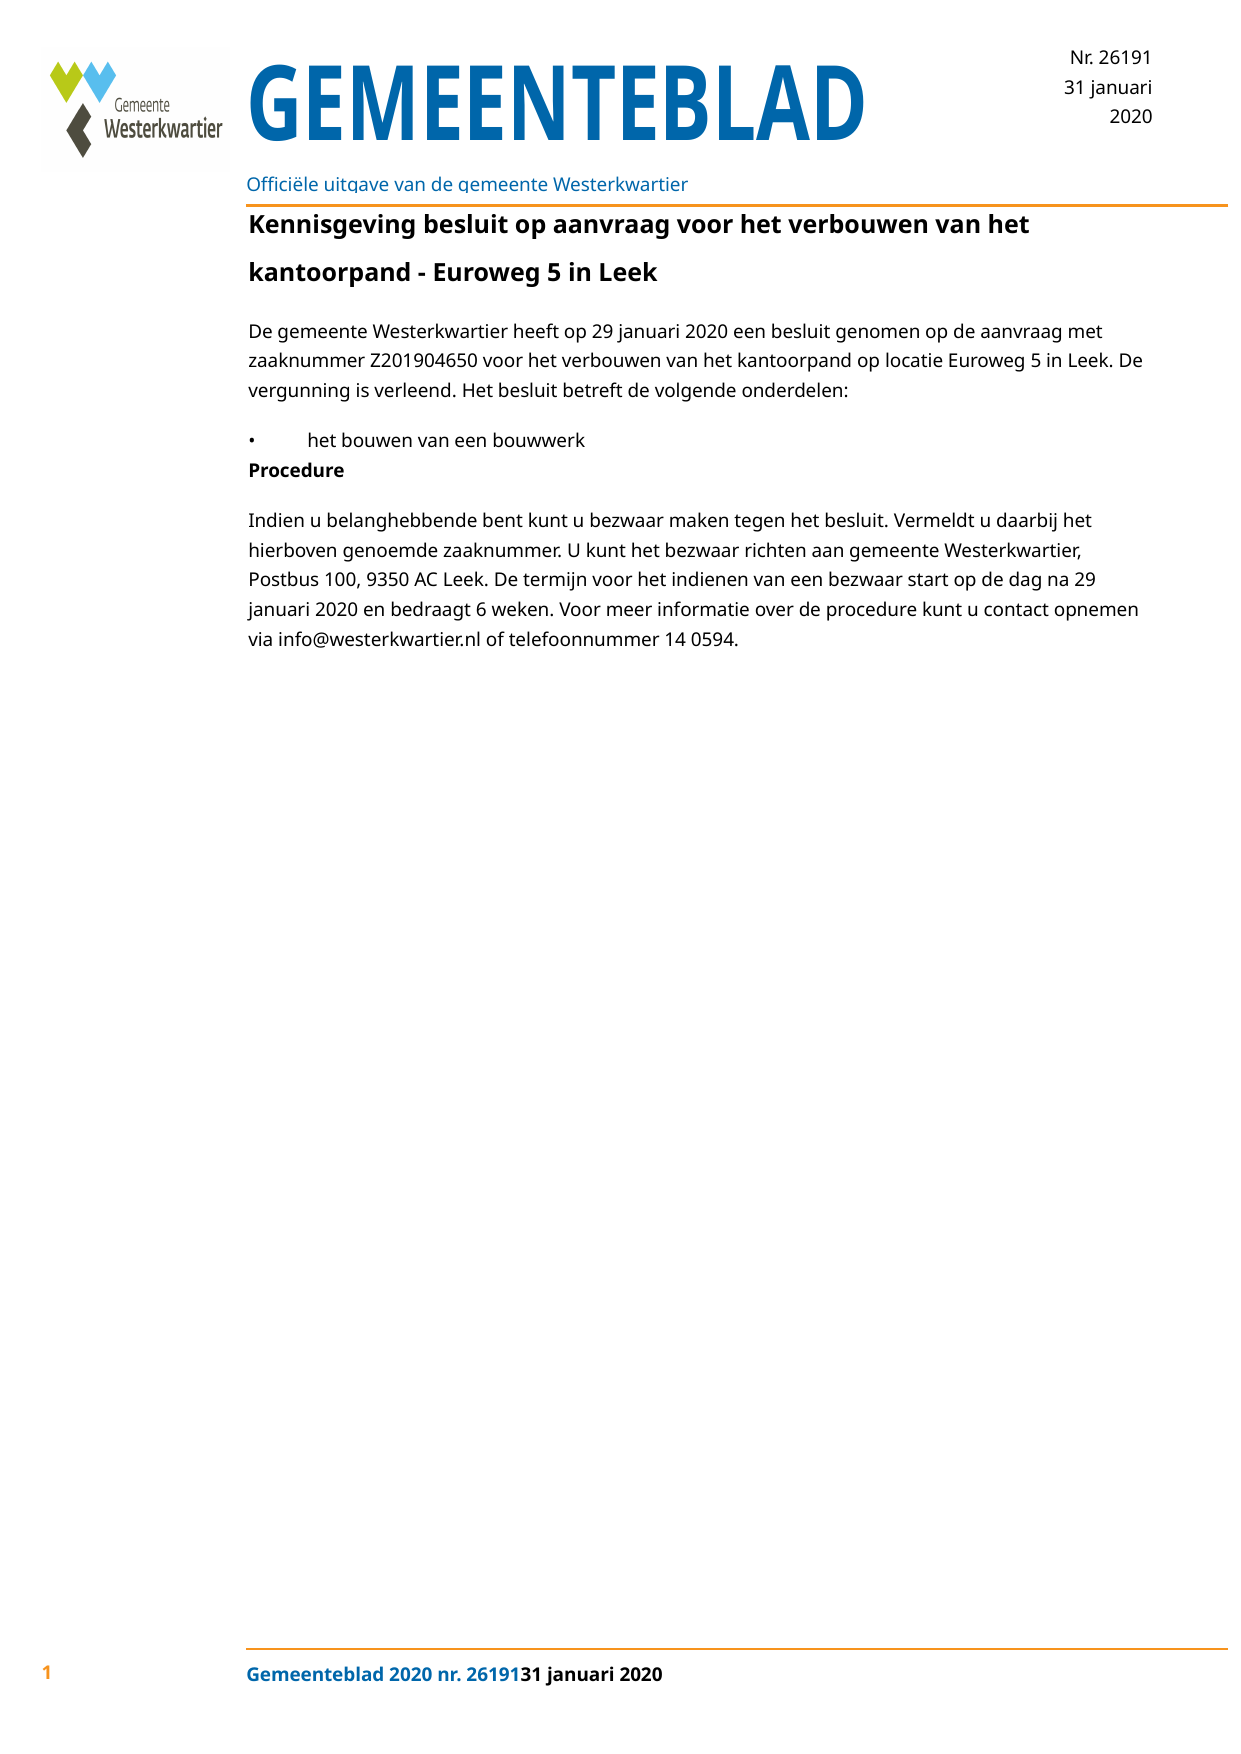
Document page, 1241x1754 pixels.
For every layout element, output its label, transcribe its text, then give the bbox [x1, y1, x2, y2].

list het bouwen van een bouwwerk [248, 427, 1152, 453]
text Procedure [248, 457, 1152, 483]
text Kennisgeving besluit op aanvraag voor het verbouwen van het kantoorpand - Euroweg 5 in Leek [248, 207, 1152, 288]
text De gemeente Westerkwartier heeft op 29 januari 2020 een besluit genomen op de aanvraag met zaaknummer Z201904650 voor het verbouwen van het kantoorpand op locatie Euroweg 5 in Leek. De vergunning is verleend. Het besluit betreft de volgende onderdelen: [248, 318, 1152, 403]
picture [41, 47, 231, 172]
text Indien u belanghebbende bent kunt u bezwaar maken tegen het besluit. Vermeldt u daarbij het hierboven genoemde zaaknummer. U kunt het bezwaar richten aan gemeente Westerkwartier, Postbus 100, 9350 AC Leek. De termijn voor het indienen van een bezwaar start op de dag na 29 januari 2020 en bedraagt 6 weken. Voor meer informatie over de procedure kunt u contact opnemen via info@westerkwartier.nl of telefoonnummer 14 0594. [248, 507, 1152, 652]
